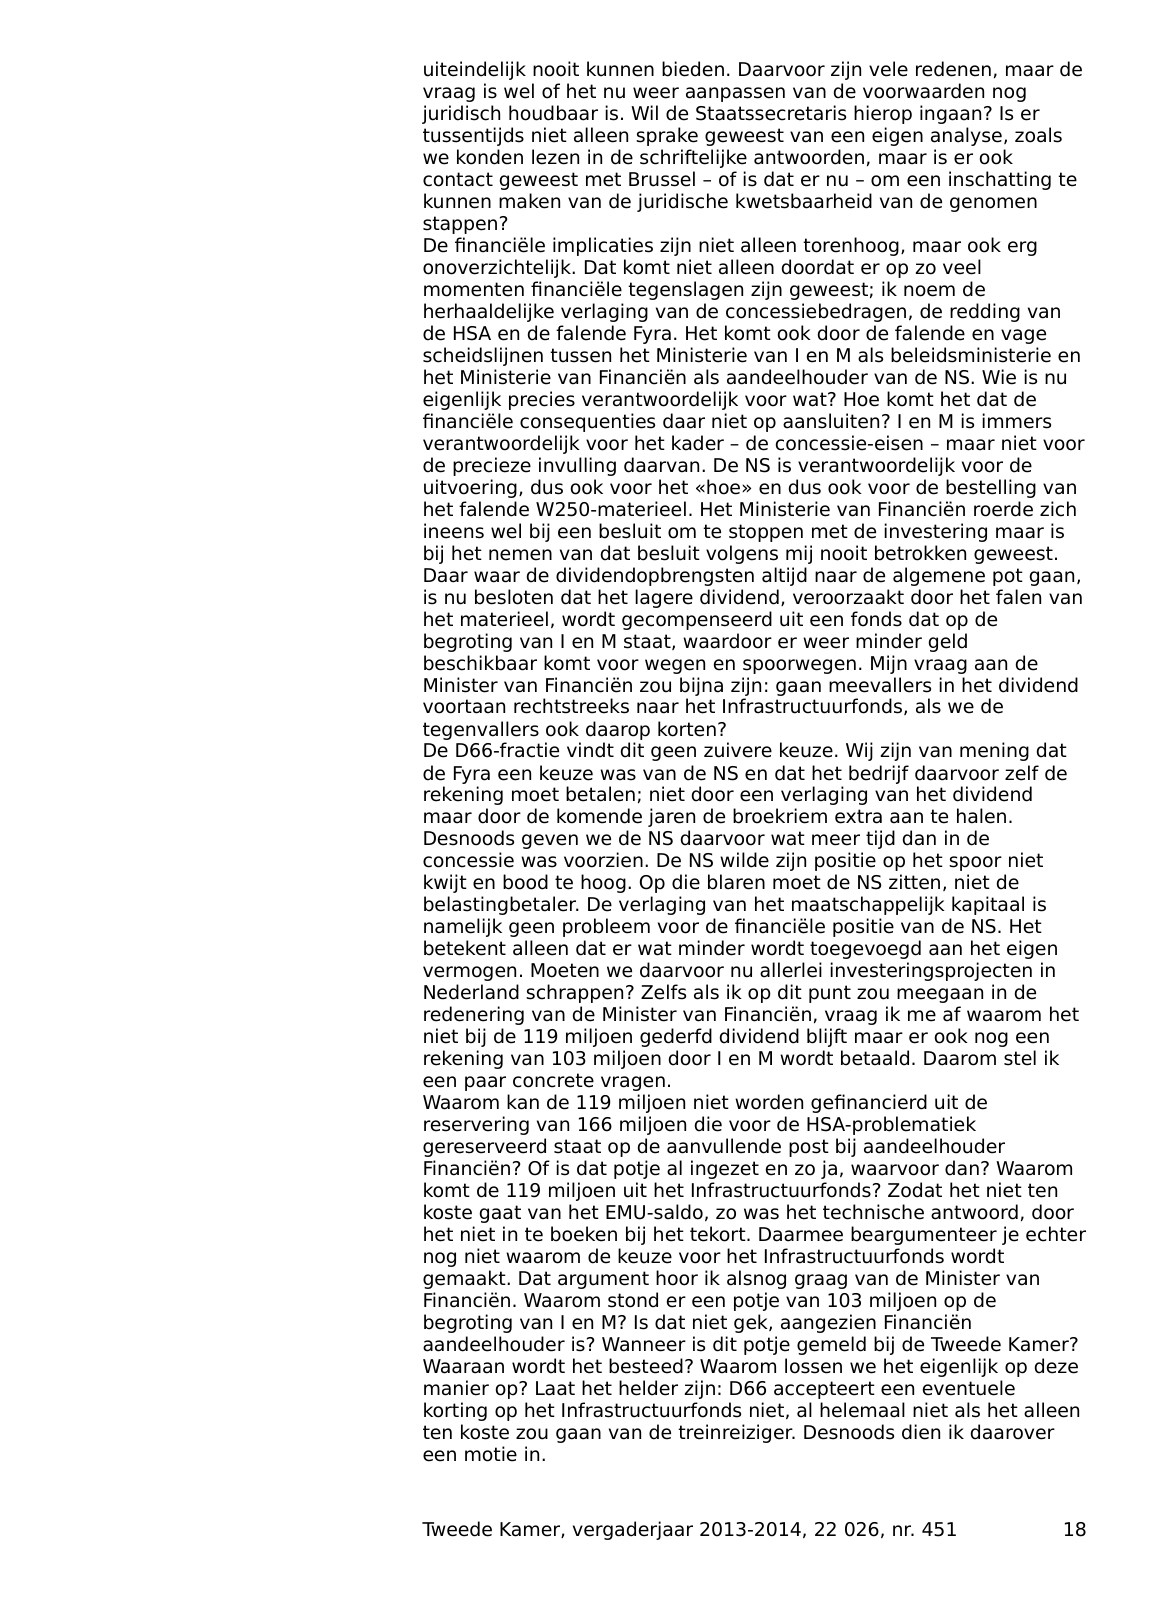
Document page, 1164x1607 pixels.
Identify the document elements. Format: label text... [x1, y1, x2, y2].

text De financiële implicaties zijn niet alleen torenhoog, maar ook erg onoverzichtelijk. Dat komt niet alleen doordat er op zo veel momenten financiële tegenslagen zijn geweest; ik noem de herhaaldelijke verlaging van de concessiebedragen, de redding van de HSA en de falende Fyra. Het komt ook door de falende en vage scheidslijnen tussen het Ministerie van I en M als beleidsministerie en het Ministerie van Financiën als aandeelhouder van de NS. Wie is nu eigenlijk precies verantwoordelijk voor wat? Hoe komt het dat de financiële consequenties daar niet op aansluiten? I en M is immers verantwoordelijk voor het kader – de concessie-eisen – maar niet voor de precieze invulling daarvan. De NS is verantwoordelijk voor de uitvoering, dus ook voor het «hoe» en dus ook voor de bestelling van het falende W250-materieel. Het Ministerie van Financiën roerde zich ineens wel bij een besluit om te stoppen met de investering maar is bij het nemen van dat besluit volgens mij nooit betrokken geweest. Daar waar de dividendopbrengsten altijd naar de algemene pot gaan, is nu besloten dat het lagere dividend, veroorzaakt door het falen van het materieel, wordt gecompenseerd uit een fonds dat op de begroting van I en M staat, waardoor er weer minder geld beschikbaar komt voor wegen en spoorwegen. Mijn vraag aan de Minister van Financiën zou bijna zijn: gaan meevallers in het dividend voortaan rechtstreeks naar het Infrastructuurfonds, als we de tegenvallers ook daarop korten? [422, 235, 1087, 740]
text Waarom kan de 119 miljoen niet worden gefinancierd uit de reservering van 166 miljoen die voor de HSA-problematiek gereserveerd staat op de aanvullende post bij aandeelhouder Financiën? Of is dat potje al ingezet en zo ja, waarvoor dan? Waarom komt de 119 miljoen uit het Infrastructuurfonds? Zodat het niet ten koste gaat van het EMU-saldo, zo was het technische antwoord, door het niet in te boeken bij het tekort. Daarmee beargumenteer je echter nog niet waarom de keuze voor het Infrastructuurfonds wordt gemaakt. Dat argument hoor ik alsnog graag van de Minister van Financiën. Waarom stond er een potje van 103 miljoen op de begroting van I en M? Is dat niet gek, aangezien Financiën aandeelhouder is? Wanneer is dit potje gemeld bij de Tweede Kamer? Waaraan wordt het besteed? Waarom lossen we het eigenlijk op deze manier op? Laat het helder zijn: D66 accepteert een eventuele korting op het Infrastructuurfonds niet, al helemaal niet als het alleen ten koste zou gaan van de treinreiziger. Desnoods dien ik daarover een motie in. [422, 1092, 1087, 1466]
text uiteindelijk nooit kunnen bieden. Daarvoor zijn vele redenen, maar de vraag is wel of het nu weer aanpassen van de voorwaarden nog juridisch houdbaar is. Wil de Staatssecretaris hierop ingaan? Is er tussentijds niet alleen sprake geweest van een eigen analyse, zoals we konden lezen in de schriftelijke antwoorden, maar is er ook contact geweest met Brussel – of is dat er nu – om een inschatting te kunnen maken van de juridische kwetsbaarheid van de genomen stappen? [422, 59, 1087, 235]
text De D66-fractie vindt dit geen zuivere keuze. Wij zijn van mening dat de Fyra een keuze was van de NS en dat het bedrijf daarvoor zelf de rekening moet betalen; niet door een verlaging van het dividend maar door de komende jaren de broekriem extra aan te halen. Desnoods geven we de NS daarvoor wat meer tijd dan in de concessie was voorzien. De NS wilde zijn positie op het spoor niet kwijt en bood te hoog. Op die blaren moet de NS zitten, niet de belastingbetaler. De verlaging van het maatschappelijk kapitaal is namelijk geen probleem voor de financiële positie van de NS. Het betekent alleen dat er wat minder wordt toegevoegd aan het eigen vermogen. Moeten we daarvoor nu allerlei investeringsprojecten in Nederland schrappen? Zelfs als ik op dit punt zou meegaan in de redenering van de Minister van Financiën, vraag ik me af waarom het niet bij de 119 miljoen gederfd dividend blijft maar er ook nog een rekening van 103 miljoen door I en M wordt betaald. Daarom stel ik een paar concrete vragen. [422, 740, 1087, 1092]
